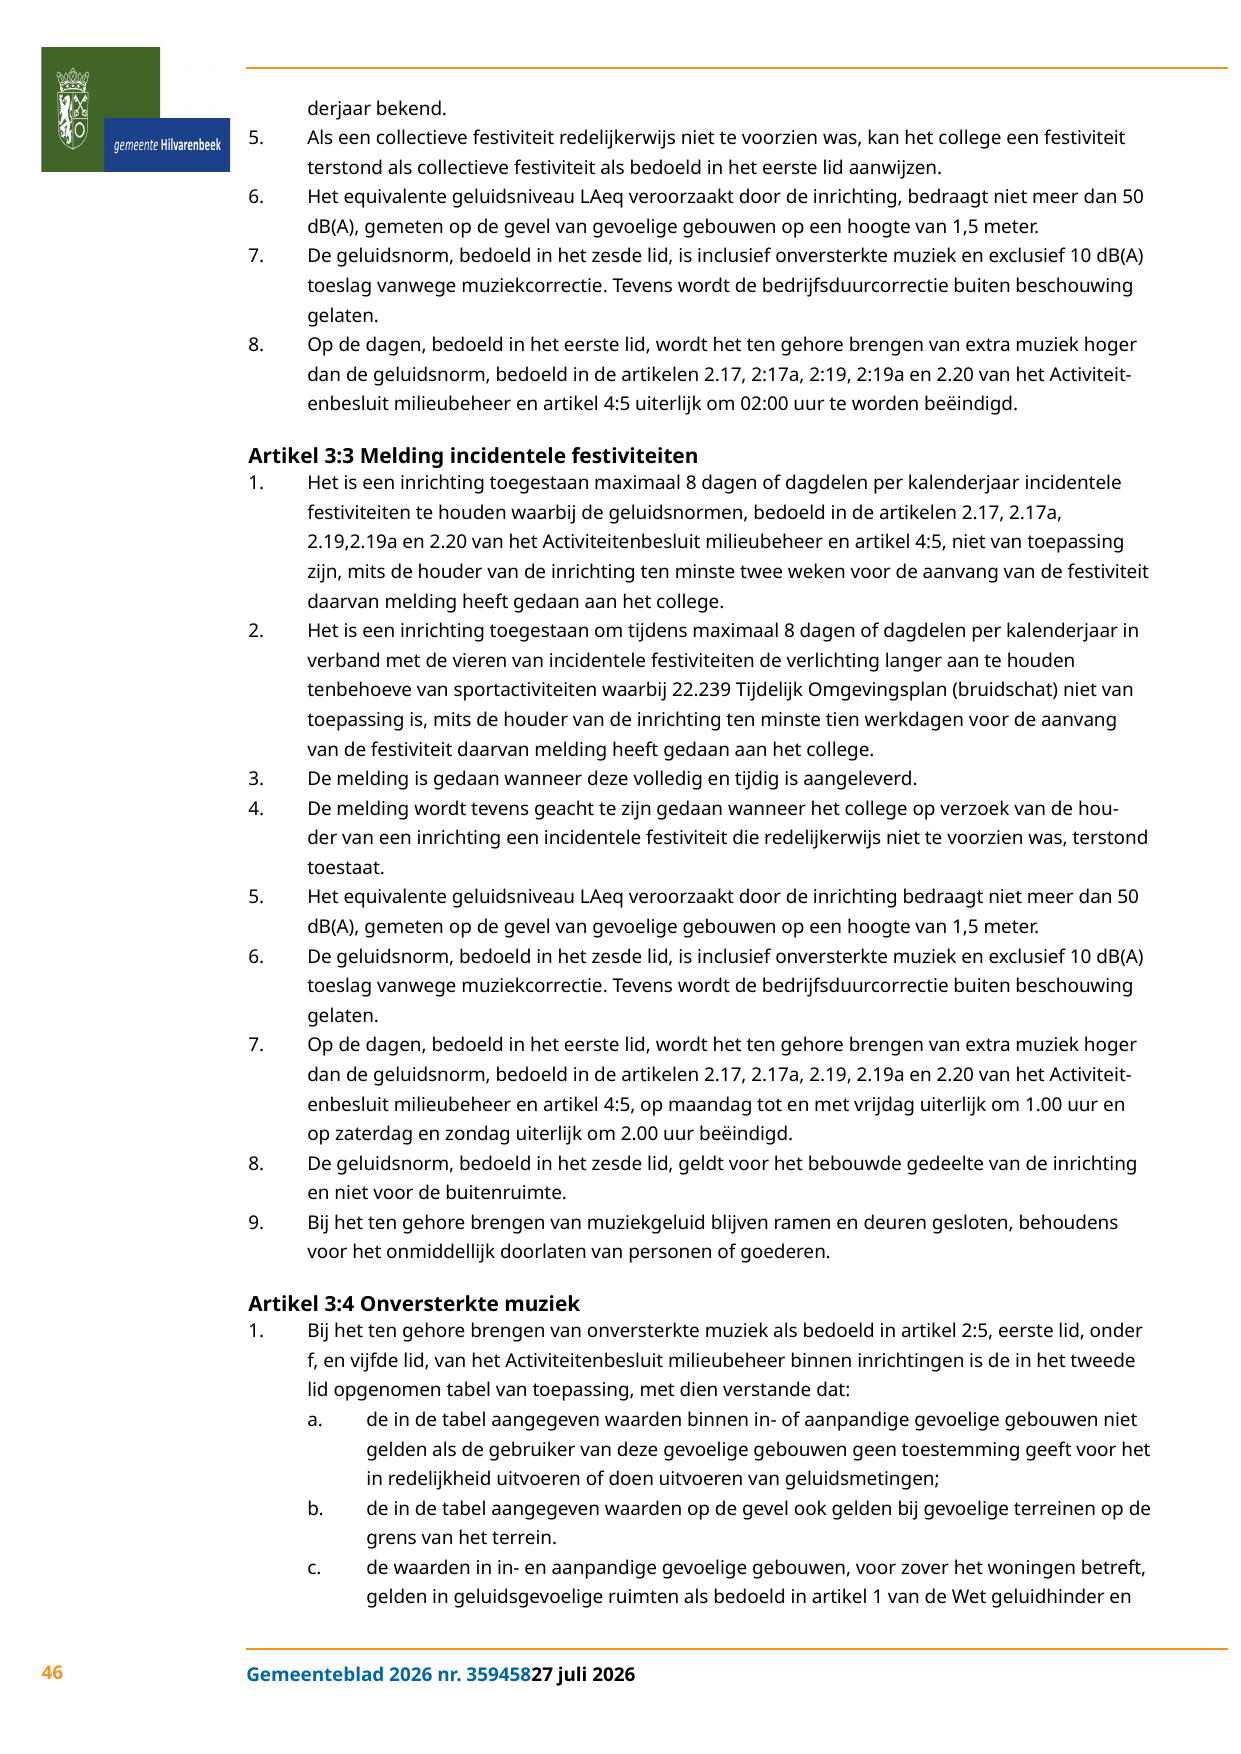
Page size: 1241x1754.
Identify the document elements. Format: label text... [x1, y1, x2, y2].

list Bij het ten gehore brengen van muziekgeluid blijven ramen en deuren gesloten, behoudens voor het onmiddellijk doorlaten van personen of goederen. [248, 1209, 1152, 1264]
list Bij het ten gehore brengen van onversterkte muziek als bedoeld in artikel 2:5, eerste lid, onder f, en vijfde lid, van het Activiteitenbesluit milieubeheer binnen inrichtingen is de in het tweede lid opgenomen tabel van toepassing, met dien verstande dat: [248, 1317, 1152, 1402]
list De geluidsnorm, bedoeld in het zesde lid, geldt voor het bebouwde gedeelte van de inrichting en niet voor de buitenruimte. [248, 1150, 1152, 1205]
list de in de tabel aangegeven waarden binnen in- of aanpandige gevoelige gebouwen niet gelden als de gebruiker van deze gevoelige gebouwen geen toestemming geeft voor het in redelijkheid uitvoeren of doen uitvoeren van geluidsmetingen; [307, 1406, 1152, 1491]
list Als een collectieve festiviteit redelijkerwijs niet te voorzien was, kan het college een festiviteit terstond als collectieve festiviteit als bedoeld in het eerste lid aanwijzen. [248, 124, 1152, 180]
list de waarden in in- en aanpandige gevoelige gebouwen, voor zover het woningen betreft, gelden in geluidsgevoelige ruimten als bedoeld in artikel 1 van de Wet geluidhinder en [307, 1554, 1152, 1609]
list Het equivalente geluidsniveau LAeq veroorzaakt door de inrichting bedraagt niet meer dan 50 dB(A), gemeten op de gevel van gevoelige gebouwen op een hoogte van 1,5 meter. [248, 884, 1152, 939]
list derjaar bekend. [248, 95, 1152, 121]
list De geluidsnorm, bedoeld in het zesde lid, is inclusief onversterkte muziek en exclusief 10 dB(A) toeslag vanwege muziekcorrectie. Tevens wordt de bedrijfsduurcorrectie buiten beschouwing gelaten. [248, 943, 1152, 1028]
list De melding wordt tevens geacht te zijn gedaan wanneer het college op verzoek van de hou- der van een inrichting een incidentele festiviteit die redelijkerwijs niet te voorzien was, terstond toestaat. [248, 795, 1152, 880]
text Artikel 3:3 Melding incidentele festiviteiten [248, 441, 1152, 469]
list Het is een inrichting toegestaan maximaal 8 dagen of dagdelen per kalenderjaar incidentele festiviteiten te houden waarbij de geluidsnormen, bedoeld in de artikelen 2.17, 2.17a, 2.19,2.19a en 2.20 van het Activiteitenbesluit milieubeheer en artikel 4:5, niet van toepassing zijn, mits de houder van de inrichting ten minste twee weken voor de aanvang van de festiviteit daarvan melding heeft gedaan aan het college. [248, 469, 1152, 613]
list De geluidsnorm, bedoeld in het zesde lid, is inclusief onversterkte muziek en exclusief 10 dB(A) toeslag vanwege muziekcorrectie. Tevens wordt de bedrijfsduurcorrectie buiten beschouwing gelaten. [248, 243, 1152, 328]
list Op de dagen, bedoeld in het eerste lid, wordt het ten gehore brengen van extra muziek hoger dan de geluidsnorm, bedoeld in de artikelen 2.17, 2.17a, 2.19, 2.19a en 2.20 van het Activiteit-enbesluit milieubeheer en artikel 4:5, op maandag tot en met vrijdag uiterlijk om 1.00 uur en op zaterdag en zondag uiterlijk om 2.00 uur beëindigd. [248, 1032, 1152, 1146]
list Op de dagen, bedoeld in het eerste lid, wordt het ten gehore brengen van extra muziek hoger dan de geluidsnorm, bedoeld in de artikelen 2.17, 2:17a, 2:19, 2:19a en 2.20 van het Activiteit-enbesluit milieubeheer en artikel 4:5 uiterlijk om 02:00 uur te worden beëindigd. [248, 331, 1152, 416]
list De melding is gedaan wanneer deze volledig en tijdig is aangeleverd. [248, 765, 1152, 791]
text Artikel 3:4 Onversterkte muziek [248, 1289, 1152, 1317]
list Het is een inrichting toegestaan om tijdens maximaal 8 dagen of dagdelen per kalenderjaar in verband met de vieren van incidentele festiviteiten de verlichting langer aan te houden tenbehoeve van sportactiviteiten waarbij 22.239 Tijdelijk Omgevingsplan (bruidschat) niet van toepassing is, mits de houder van de inrichting ten minste tien werkdagen voor de aanvang van de festiviteit daarvan melding heeft gedaan aan het college. [248, 617, 1152, 761]
picture [41, 47, 231, 172]
list Het equivalente geluidsniveau LAeq veroorzaakt door de inrichting, bedraagt niet meer dan 50 dB(A), gemeten op de gevel van gevoelige gebouwen op een hoogte van 1,5 meter. [248, 183, 1152, 239]
list de in de tabel aangegeven waarden op de gevel ook gelden bij gevoelige terreinen op de grens van het terrein. [307, 1495, 1152, 1550]
